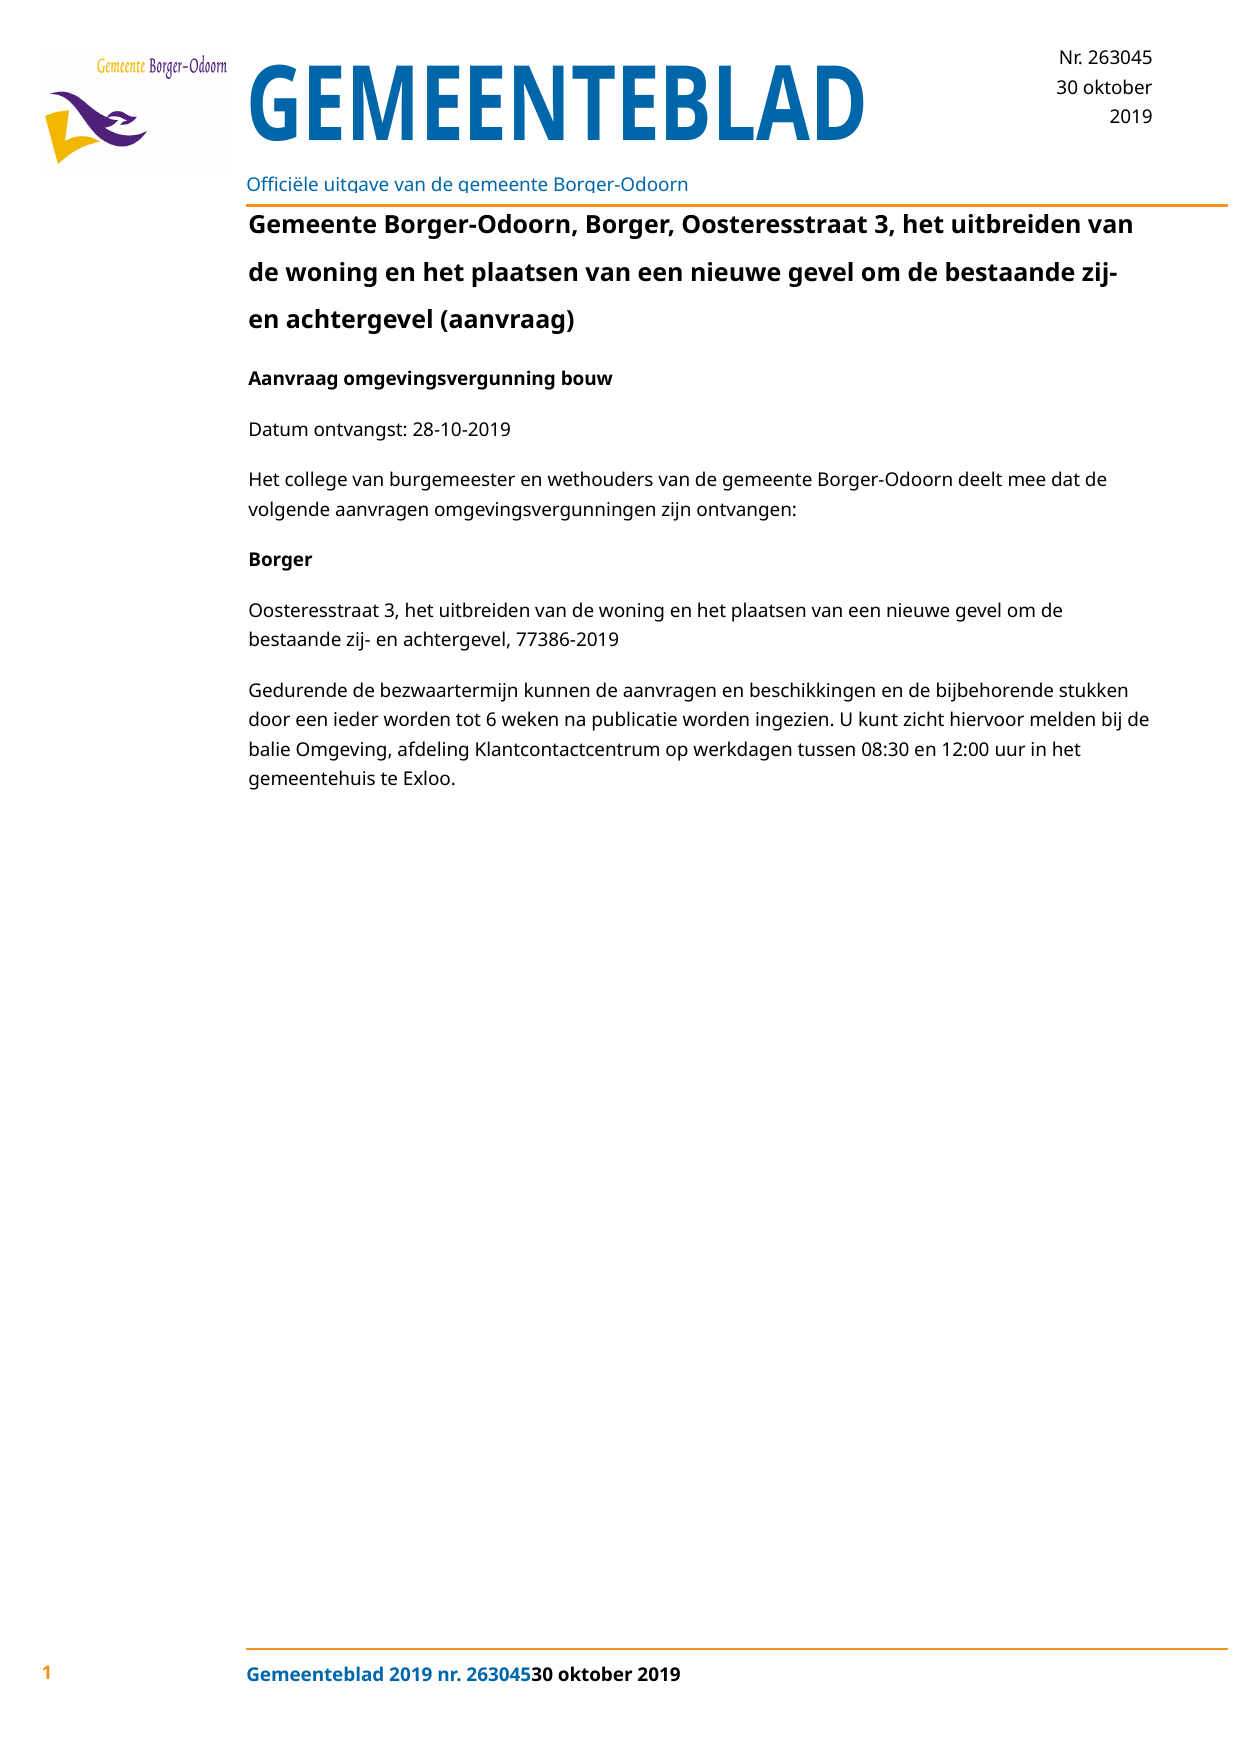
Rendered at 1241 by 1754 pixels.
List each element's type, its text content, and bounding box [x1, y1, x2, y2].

text Gedurende de bezwaartermijn kunnen de aanvragen en beschikkingen en de bijbehorende stukken door een ieder worden tot 6 weken na publicatie worden ingezien. U kunt zicht hiervoor melden bij de balie Omgeving, afdeling Klantcontactcentrum op werkdagen tussen 08:30 en 12:00 uur in het gemeentehuis te Exloo. [248, 677, 1152, 791]
text Borger [248, 546, 1152, 572]
text Datum ontvangst: 28-10-2019 [248, 416, 1152, 442]
text Oosteresstraat 3, het uitbreiden van de woning en het plaatsen van een nieuwe gevel om de bestaande zij- en achtergevel, 77386-2019 [248, 597, 1152, 652]
text Gemeente Borger-Odoorn, Borger, Oosteresstraat 3, het uitbreiden van de woning en het plaatsen van een nieuwe gevel om de bestaande zij- en achtergevel (aanvraag) [248, 207, 1152, 336]
picture [41, 47, 231, 172]
text Het college van burgemeester en wethouders van de gemeente Borger-Odoorn deelt mee dat de volgende aanvragen omgevingsvergunningen zijn ontvangen: [248, 466, 1152, 522]
text Aanvraag omgevingsvergunning bouw [248, 366, 1152, 391]
